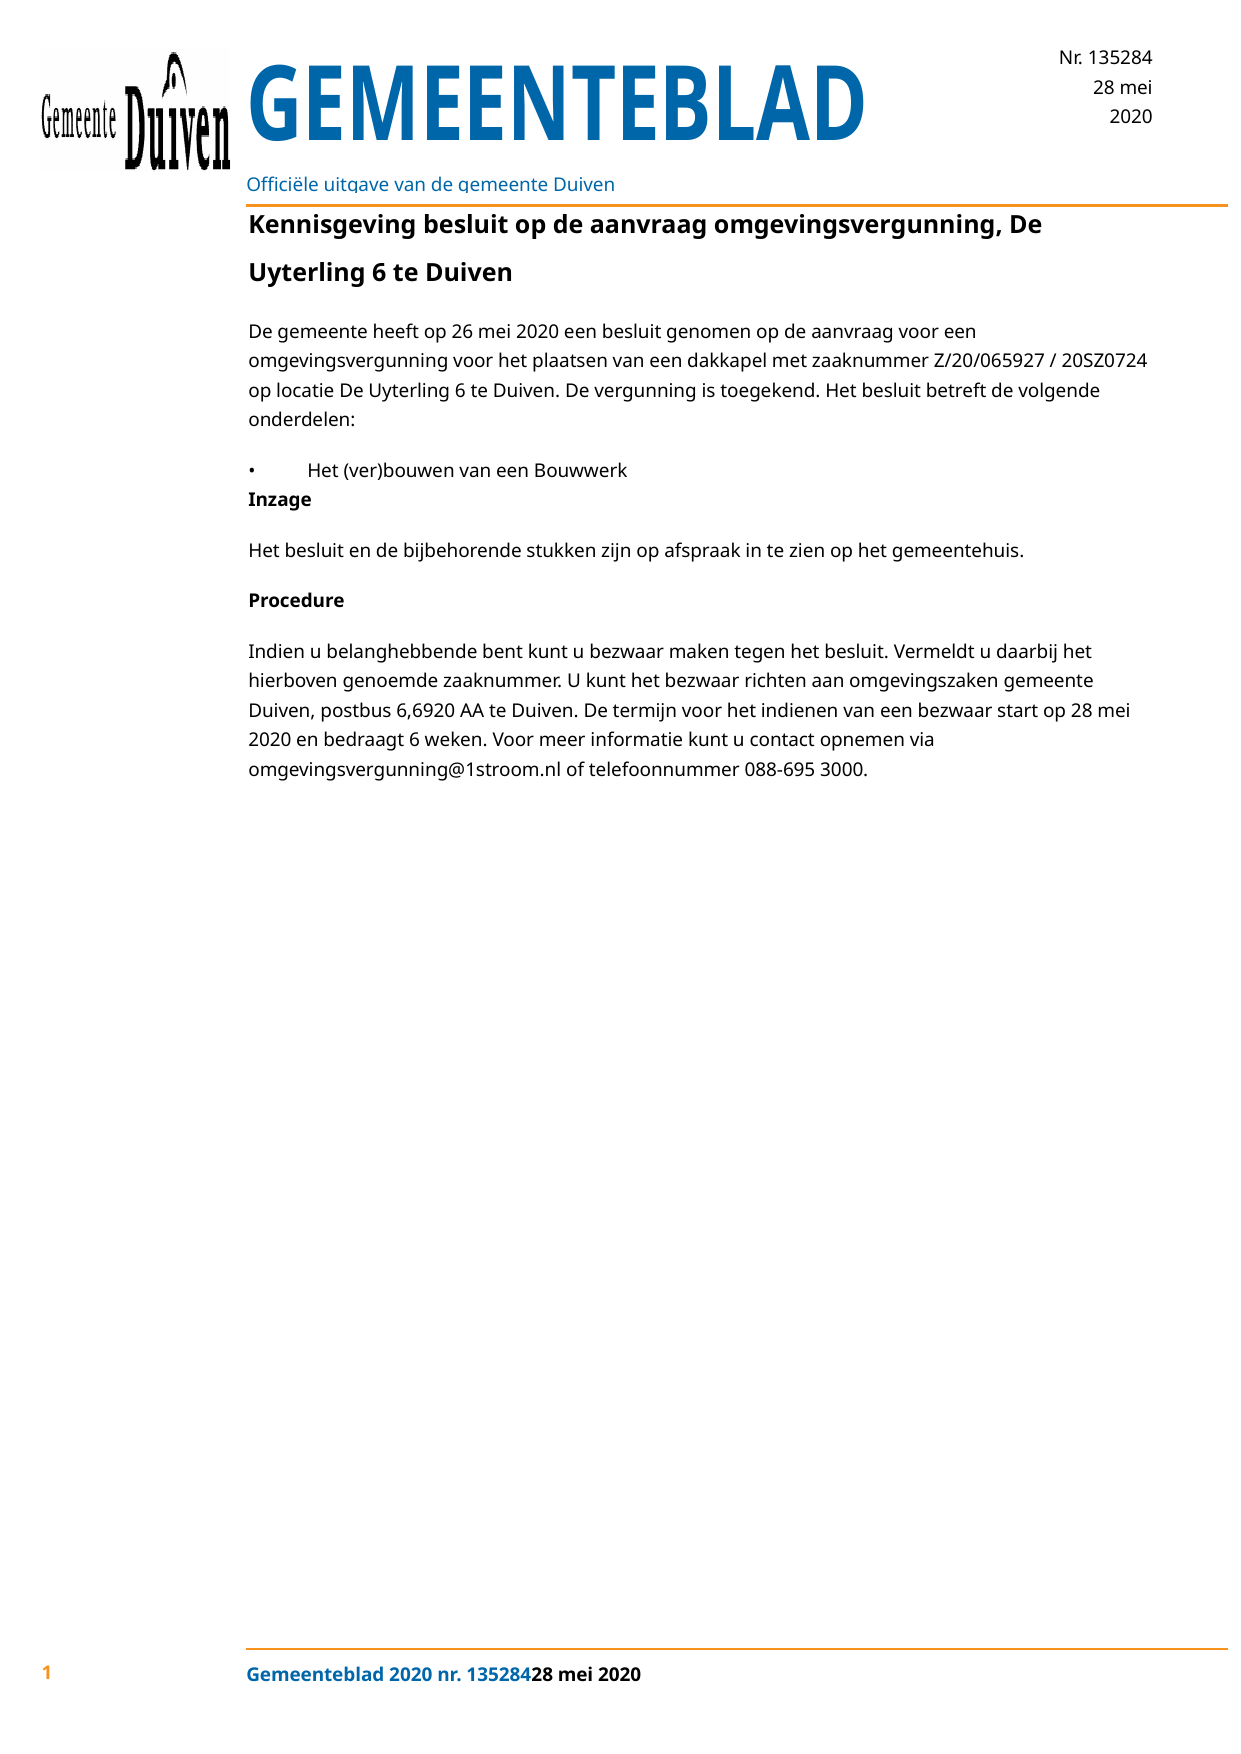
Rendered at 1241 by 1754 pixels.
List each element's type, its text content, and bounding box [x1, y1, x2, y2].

text Indien u belanghebbende bent kunt u bezwaar maken tegen het besluit. Vermeldt u daarbij het hierboven genoemde zaaknummer. U kunt het bezwaar richten aan omgevingszaken gemeente Duiven, postbus 6,6920 AA te Duiven. De termijn voor het indienen van een bezwaar start op 28 mei 2020 en bedraagt 6 weken. Voor meer informatie kunt u contact opnemen via omgevingsvergunning@1stroom.nl of telefoonnummer 088-695 3000. [248, 638, 1152, 782]
text Procedure [248, 587, 1152, 613]
picture [41, 47, 231, 172]
text Inzage [248, 487, 1152, 512]
text Kennisgeving besluit op de aanvraag omgevingsvergunning, De Uyterling 6 te Duiven [248, 207, 1152, 288]
list Het (ver)bouwen van een Bouwwerk [248, 457, 1152, 483]
text De gemeente heeft op 26 mei 2020 een besluit genomen op de aanvraag voor een omgevingsvergunning voor het plaatsen van een dakkapel met zaaknummer Z/20/065927 / 20SZ0724 op locatie De Uyterling 6 te Duiven. De vergunning is toegekend. Het besluit betreft de volgende onderdelen: [248, 318, 1152, 432]
text Het besluit en de bijbehorende stukken zijn op afspraak in te zien op het gemeentehuis. [248, 537, 1152, 563]
